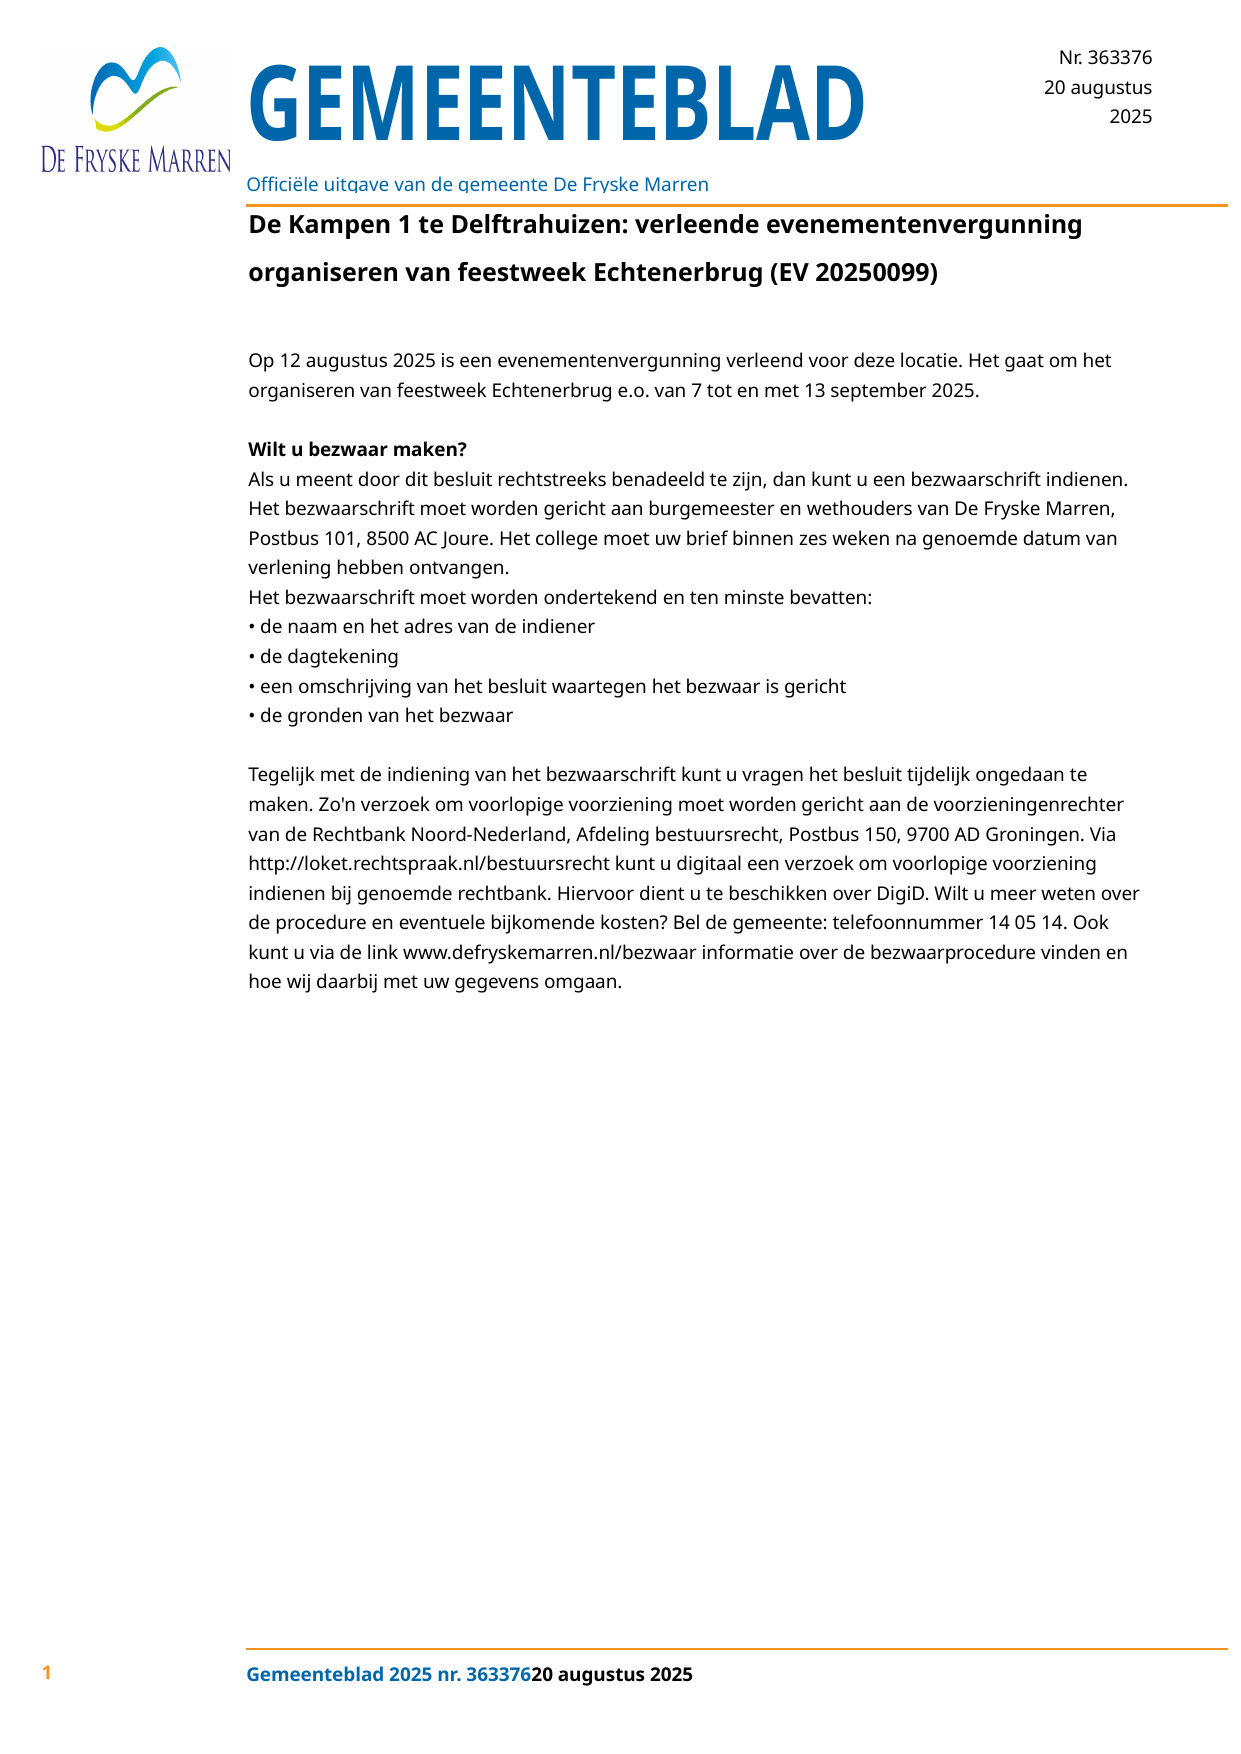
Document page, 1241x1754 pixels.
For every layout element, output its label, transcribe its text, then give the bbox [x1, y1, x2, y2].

picture [41, 47, 231, 172]
text De Kampen 1 te Delftrahuizen: verleende evenementenvergunning organiseren van feestweek Echtenerbrug (EV 20250099) [248, 207, 1152, 288]
text • de gronden van het bezwaar [248, 702, 1152, 728]
text Op 12 augustus 2025 is een evenementenvergunning verleend voor deze locatie. Het gaat om het organiseren van feestweek Echtenerbrug e.o. van 7 tot en met 13 september 2025. [248, 347, 1152, 403]
text Het bezwaarschrift moet worden ondertekend en ten minste bevatten: [248, 584, 1152, 610]
text Als u meent door dit besluit rechtstreeks benadeeld te zijn, dan kunt u een bezwaarschrift indienen. Het bezwaarschrift moet worden gericht aan burgemeester en wethouders van De Fryske Marren, Postbus 101, 8500 AC Joure. Het college moet uw brief binnen zes weken na genoemde datum van verlening hebben ontvangen. [248, 466, 1152, 580]
text • de naam en het adres van de indiener [248, 614, 1152, 639]
text Tegelijk met de indiening van het bezwaarschrift kunt u vragen het besluit tijdelijk ongedaan te maken. Zo'n verzoek om voorlopige voorziening moet worden gericht aan de voorzieningenrechter van de Rechtbank Noord-Nederland, Afdeling bestuursrecht, Postbus 150, 9700 AD Groningen. Via http://loket.rechtspraak.nl/bestuursrecht kunt u digitaal een verzoek om voorlopige voorziening indienen bij genoemde rechtbank. Hiervoor dient u te beschikken over DigiD. Wilt u meer weten over de procedure en eventuele bijkomende kosten? Bel de gemeente: telefoonnummer 14 05 14. Ook kunt u via de link www.defryskemarren.nl/bezwaar informatie over de bezwaarprocedure vinden en hoe wij daarbij met uw gegevens omgaan. [248, 762, 1152, 994]
text • een omschrijving van het besluit waartegen het bezwaar is gericht [248, 673, 1152, 699]
text Wilt u bezwaar maken? [248, 436, 1152, 462]
text • de dagtekening [248, 643, 1152, 669]
